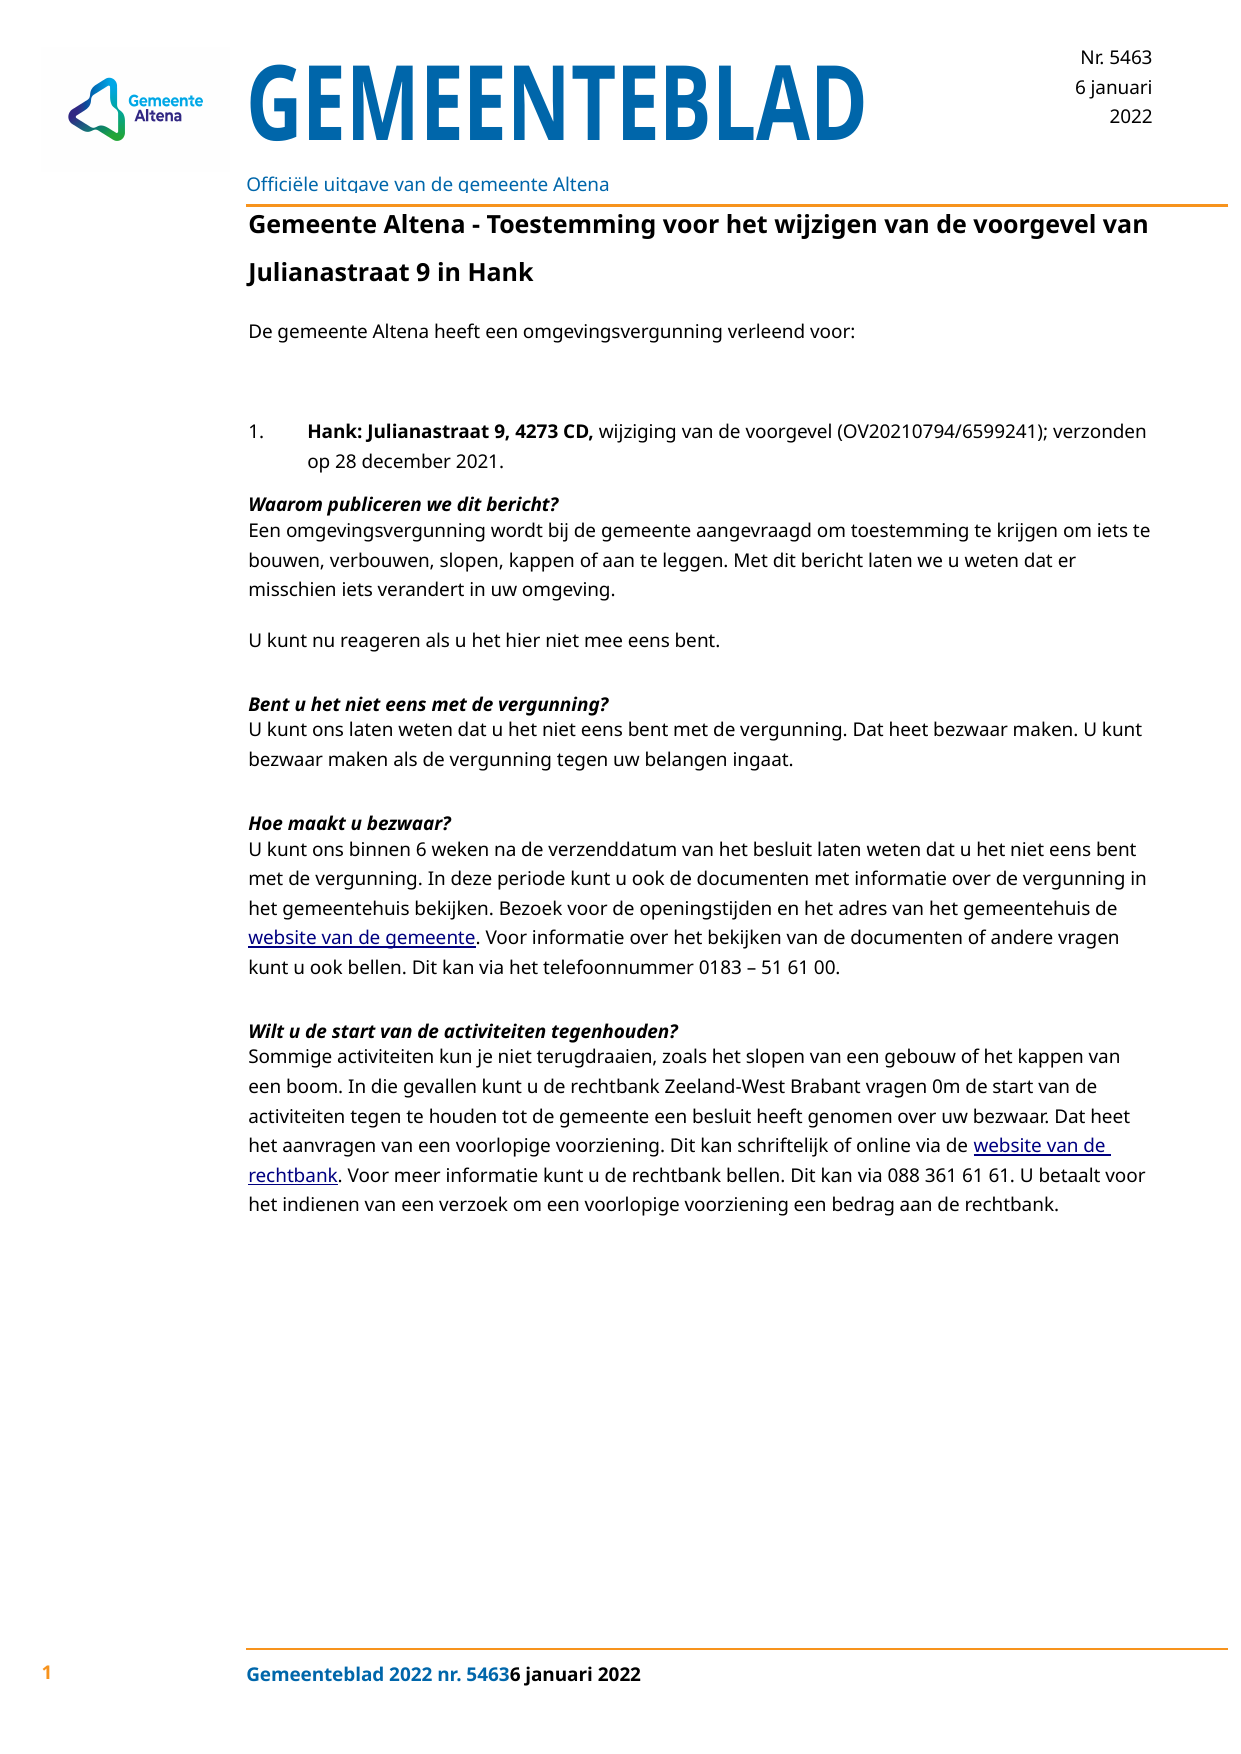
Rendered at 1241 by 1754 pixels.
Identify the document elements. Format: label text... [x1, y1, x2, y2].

text U kunt ons binnen 6 weken na de verzenddatum van het besluit laten weten dat u het niet eens bent met de vergunning. In deze periode kunt u ook de documenten met informatie over de vergunning in het gemeentehuis bekijken. Bezoek voor de openingstijden en het adres van het gemeentehuis de website van de gemeente. Voor informatie over het bekijken van de documenten of andere vragen kunt u ook bellen. Dit kan via het telefoonnummer 0183 – 51 61 00. [248, 836, 1152, 980]
text Sommige activiteiten kun je niet terugdraaien, zoals het slopen van een gebouw of het kappen van een boom. In die gevallen kunt u de rechtbank Zeeland-West Brabant vragen 0m de start van de activiteiten tegen te houden tot de gemeente een besluit heeft genomen over uw bezwaar. Dat heet het aanvragen van een voorlopige voorziening. Dit kan schriftelijk of online via de website van de rechtbank. Voor meer informatie kunt u de rechtbank bellen. Dit kan via 088 361 61 61. U betaalt voor het indienen van een verzoek om een voorlopige voorziening een bedrag aan de rechtbank. [248, 1044, 1152, 1217]
text De gemeente Altena heeft een omgevingsvergunning verleend voor: [248, 318, 1152, 344]
text Bent u het niet eens met de vergunning? [248, 691, 1152, 716]
list Hank: Julianastraat 9, 4273 CD, wijziging van de voorgevel (OV20210794/6599241); verzonden op 28 december 2021. [248, 419, 1152, 474]
text Een omgevingsvergunning wordt bij de gemeente aangevraagd om toestemming te krijgen om iets te bouwen, verbouwen, slopen, kappen of aan te leggen. Met dit bericht laten we u weten dat er misschien iets verandert in uw omgeving. [248, 517, 1152, 602]
text Waarom publiceren we dit bericht? [248, 491, 1152, 517]
text Wilt u de start van de activiteiten tegenhouden? [248, 1018, 1152, 1044]
picture [41, 47, 231, 172]
text Hoe maakt u bezwaar? [248, 810, 1152, 836]
text U kunt nu reageren als u het hier niet mee eens bent. [248, 627, 1152, 652]
text Gemeente Altena - Toestemming voor het wijzigen van de voorgevel van Julianastraat 9 in Hank [248, 207, 1152, 288]
text U kunt ons laten weten dat u het niet eens bent met de vergunning. Dat heet bezwaar maken. U kunt bezwaar maken als de vergunning tegen uw belangen ingaat. [248, 716, 1152, 772]
